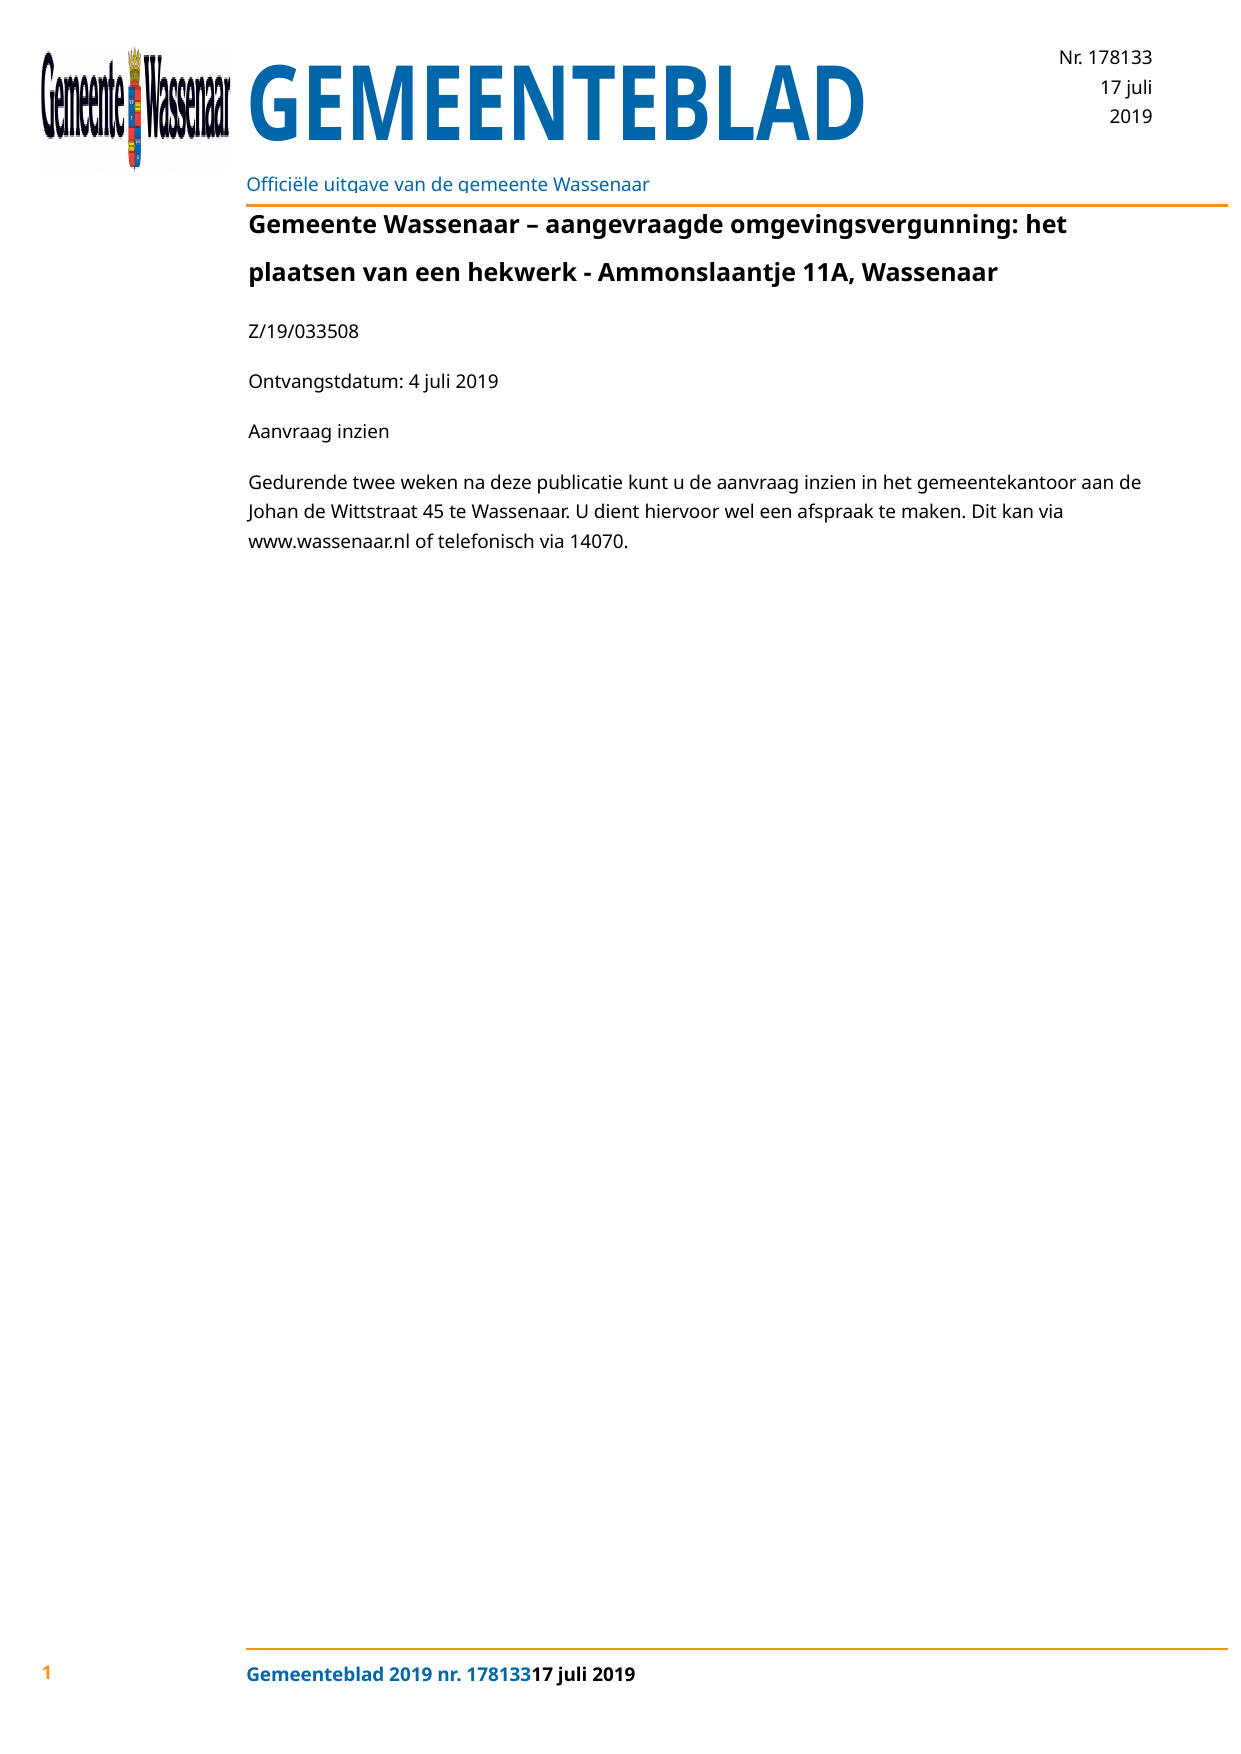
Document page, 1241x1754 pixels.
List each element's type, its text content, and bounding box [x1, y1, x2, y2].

text Gemeente Wassenaar – aangevraagde omgevingsvergunning: het plaatsen van een hekwerk - Ammonslaantje 11A, Wassenaar [248, 207, 1152, 288]
text Ontvangstdatum: 4 juli 2019 [248, 368, 1152, 394]
text Z/19/033508 [248, 318, 1152, 344]
text Aanvraag inzien [248, 419, 1152, 444]
picture [41, 47, 231, 172]
text Gedurende twee weken na deze publicatie kunt u de aanvraag inzien in het gemeentekantoor aan de Johan de Wittstraat 45 te Wassenaar. U dient hiervoor wel een afspraak te maken. Dit kan via www.wassenaar.nl of telefonisch via 14070. [248, 469, 1152, 554]
